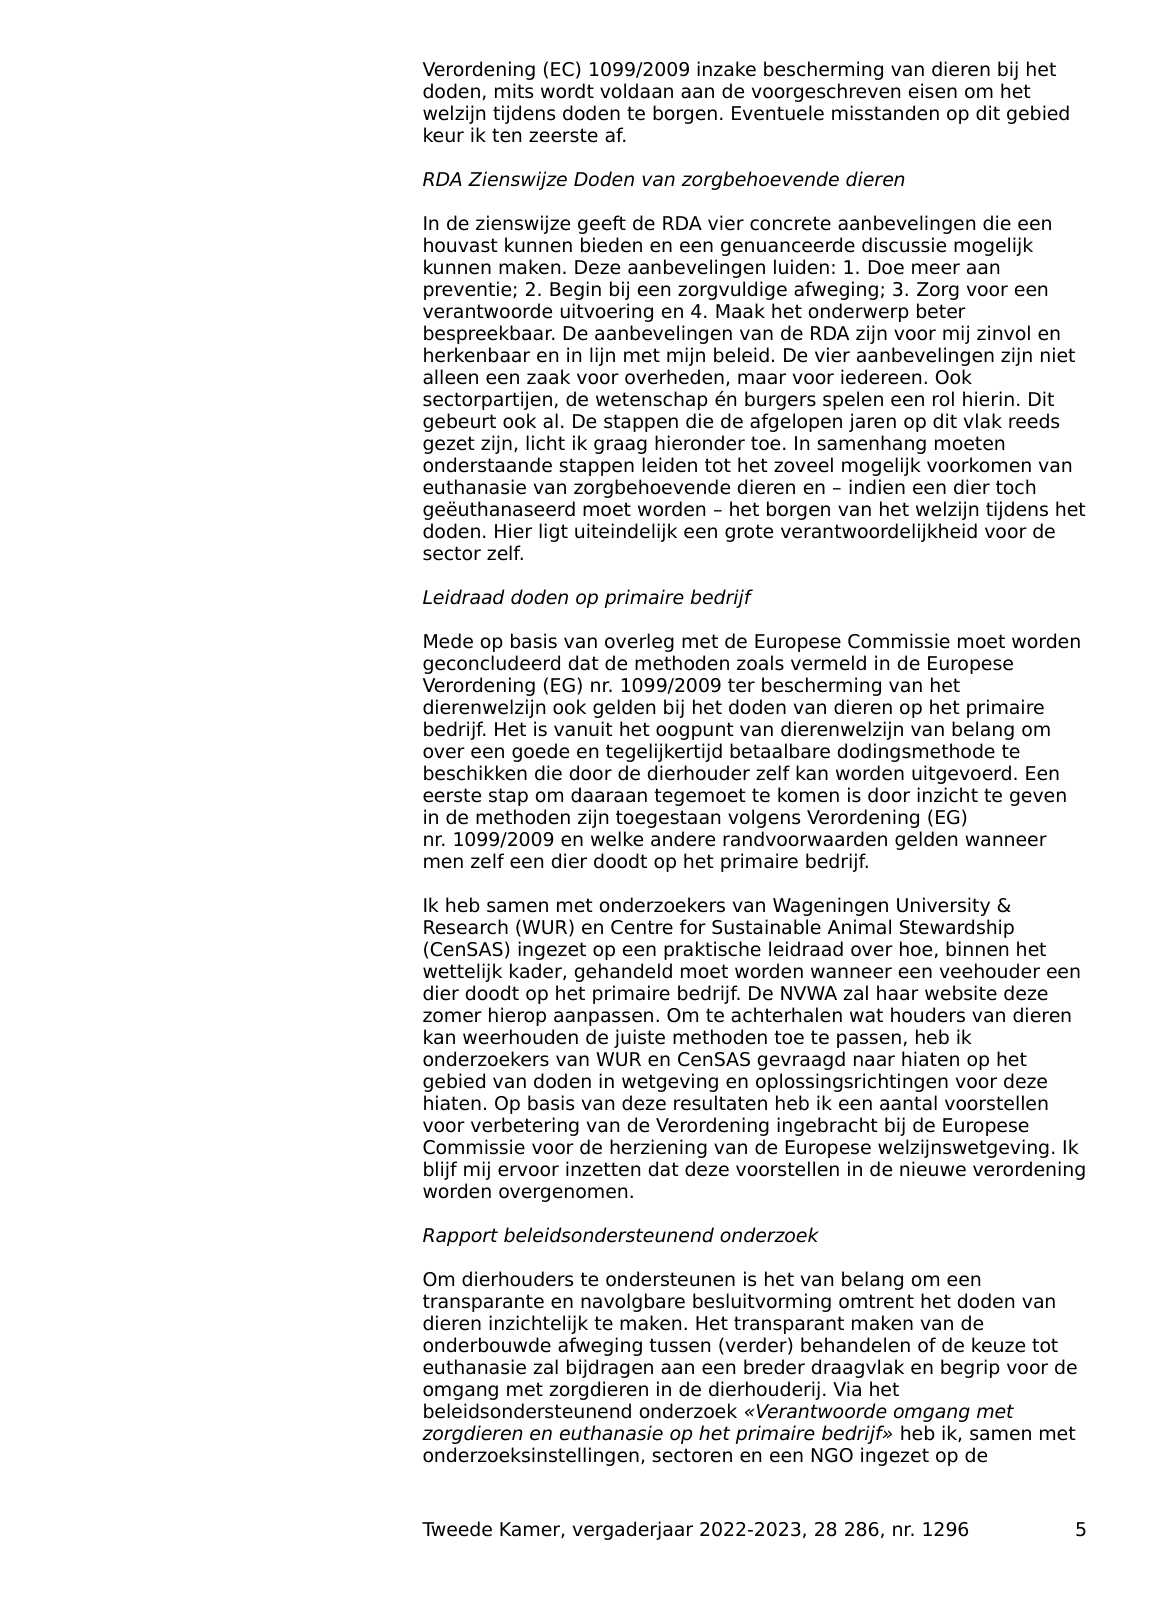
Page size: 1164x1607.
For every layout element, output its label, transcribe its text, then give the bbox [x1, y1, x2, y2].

text Mede op basis van overleg met de Europese Commissie moet worden geconcludeerd dat de methoden zoals vermeld in de Europese Verordening (EG) nr. 1099/2009 ter bescherming van het dierenwelzijn ook gelden bij het doden van dieren op het primaire bedrijf. Het is vanuit het oogpunt van dierenwelzijn van belang om over een goede en tegelijkertijd betaalbare dodingsmethode te beschikken die door de dierhouder zelf kan worden uitgevoerd. Een eerste stap om daaraan tegemoet te komen is door inzicht te geven in de methoden zijn toegestaan volgens Verordening (EG) nr. 1099/2009 en welke andere randvoorwaarden gelden wanneer men zelf een dier doodt op het primaire bedrijf. [422, 631, 1087, 873]
subtitle RDA Zienswijze Doden van zorgbehoevende dieren [422, 169, 1087, 191]
subtitle Leidraad doden op primaire bedrijf [422, 587, 1087, 609]
text Ik heb samen met onderzoekers van Wageningen University & Research (WUR) en Centre for Sustainable Animal Stewardship (CenSAS) ingezet op een praktische leidraad over hoe, binnen het wettelijk kader, gehandeld moet worden wanneer een veehouder een dier doodt op het primaire bedrijf. De NVWA zal haar website deze zomer hierop aanpassen. Om te achterhalen wat houders van dieren kan weerhouden de juiste methoden toe te passen, heb ik onderzoekers van WUR en CenSAS gevraagd naar hiaten op het gebied van doden in wetgeving en oplossingsrichtingen voor deze hiaten. Op basis van deze resultaten heb ik een aantal voorstellen voor verbetering van de Verordening ingebracht bij de Europese Commissie voor de herziening van de Europese welzijnswetgeving. Ik blijf mij ervoor inzetten dat deze voorstellen in de nieuwe verordening worden overgenomen. [422, 895, 1087, 1203]
text Verordening (EC) 1099/2009 inzake bescherming van dieren bij het doden, mits wordt voldaan aan de voorgeschreven eisen om het welzijn tijdens doden te borgen. Eventuele misstanden op dit gebied keur ik ten zeerste af. [422, 59, 1087, 147]
text In de zienswijze geeft de RDA vier concrete aanbevelingen die een houvast kunnen bieden en een genuanceerde discussie mogelijk kunnen maken. Deze aanbevelingen luiden: 1. Doe meer aan preventie; 2. Begin bij een zorgvuldige afweging; 3. Zorg voor een verantwoorde uitvoering en 4. Maak het onderwerp beter bespreekbaar. De aanbevelingen van de RDA zijn voor mij zinvol en herkenbaar en in lijn met mijn beleid. De vier aanbevelingen zijn niet alleen een zaak voor overheden, maar voor iedereen. Ook sectorpartijen, de wetenschap én burgers spelen een rol hierin. Dit gebeurt ook al. De stappen die de afgelopen jaren op dit vlak reeds gezet zijn, licht ik graag hieronder toe. In samenhang moeten onderstaande stappen leiden tot het zoveel mogelijk voorkomen van euthanasie van zorgbehoevende dieren en – indien een dier toch geëuthanaseerd moet worden – het borgen van het welzijn tijdens het doden. Hier ligt uiteindelijk een grote verantwoordelijkheid voor de sector zelf. [422, 213, 1087, 565]
subtitle Rapport beleidsondersteunend onderzoek [422, 1225, 1087, 1247]
text Om dierhouders te ondersteunen is het van belang om een transparante en navolgbare besluitvorming omtrent het doden van dieren inzichtelijk te maken. Het transparant maken van de onderbouwde afweging tussen (verder) behandelen of de keuze tot euthanasie zal bijdragen aan een breder draagvlak en begrip voor de omgang met zorgdieren in de dierhouderij. Via het beleidsondersteunend onderzoek «Verantwoorde omgang met zorgdieren en euthanasie op het primaire bedrijf» heb ik, samen met onderzoeksinstellingen, sectoren en een NGO ingezet op de [422, 1269, 1087, 1467]
